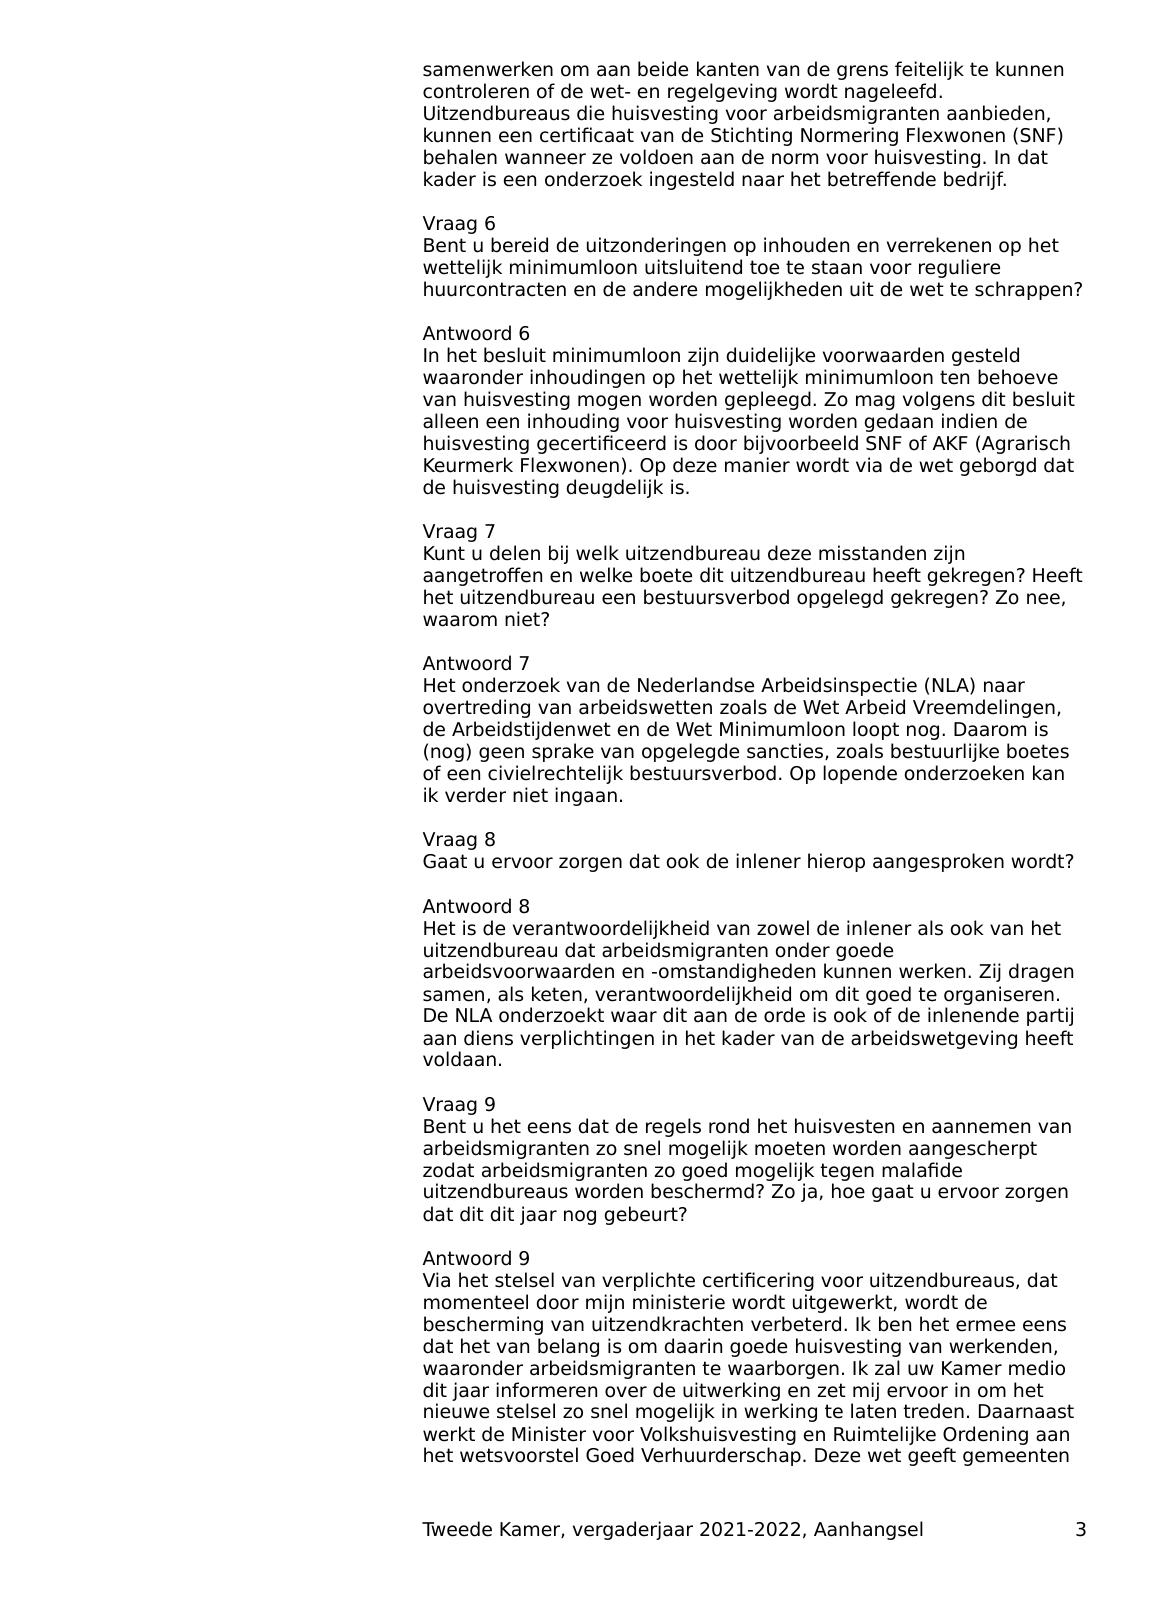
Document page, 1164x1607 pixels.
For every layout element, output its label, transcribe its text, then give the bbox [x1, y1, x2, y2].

text Vraag 6 [422, 213, 1087, 235]
text Vraag 8 [422, 829, 1087, 851]
text Vraag 7 [422, 521, 1087, 543]
text Antwoord 6 [422, 323, 1087, 345]
text samenwerken om aan beide kanten van de grens feitelijk te kunnen controleren of de wet- en regelgeving wordt nageleefd. Uitzendbureaus die huisvesting voor arbeidsmigranten aanbieden, kunnen een certificaat van de Stichting Normering Flexwonen (SNF) behalen wanneer ze voldoen aan de norm voor huisvesting. In dat kader is een onderzoek ingesteld naar het betreffende bedrijf. [422, 59, 1087, 191]
text Bent u bereid de uitzonderingen op inhouden en verrekenen op het wettelijk minimumloon uitsluitend toe te staan voor reguliere huurcontracten en de andere mogelijkheden uit de wet te schrappen? [422, 235, 1087, 301]
text Antwoord 7 [422, 653, 1087, 675]
text Kunt u delen bij welk uitzendbureau deze misstanden zijn aangetroffen en welke boete dit uitzendbureau heeft gekregen? Heeft het uitzendbureau een bestuursverbod opgelegd gekregen? Zo nee, waarom niet? [422, 543, 1087, 631]
text Via het stelsel van verplichte certificering voor uitzendbureaus, dat momenteel door mijn ministerie wordt uitgewerkt, wordt de bescherming van uitzendkrachten verbeterd. Ik ben het ermee eens dat het van belang is om daarin goede huisvesting van werkenden, waaronder arbeidsmigranten te waarborgen. Ik zal uw Kamer medio dit jaar informeren over de uitwerking en zet mij ervoor in om het nieuwe stelsel zo snel mogelijk in werking te laten treden. Daarnaast werkt de Minister voor Volkshuisvesting en Ruimtelijke Ordening aan het wetsvoorstel Goed Verhuurderschap. Deze wet geeft gemeenten [422, 1269, 1087, 1467]
text Het onderzoek van de Nederlandse Arbeidsinspectie (NLA) naar overtreding van arbeidswetten zoals de Wet Arbeid Vreemdelingen, de Arbeidstijdenwet en de Wet Minimumloon loopt nog. Daarom is (nog) geen sprake van opgelegde sancties, zoals bestuurlijke boetes of een civielrechtelijk bestuursverbod. Op lopende onderzoeken kan ik verder niet ingaan. [422, 675, 1087, 807]
text Bent u het eens dat de regels rond het huisvesten en aannemen van arbeidsmigranten zo snel mogelijk moeten worden aangescherpt zodat arbeidsmigranten zo goed mogelijk tegen malafide uitzendbureaus worden beschermd? Zo ja, hoe gaat u ervoor zorgen dat dit dit jaar nog gebeurt? [422, 1116, 1087, 1225]
text Gaat u ervoor zorgen dat ook de inlener hierop aangesproken wordt? [422, 851, 1087, 873]
text Antwoord 9 [422, 1248, 1087, 1269]
text In het besluit minimumloon zijn duidelijke voorwaarden gesteld waaronder inhoudingen op het wettelijk minimumloon ten behoeve van huisvesting mogen worden gepleegd. Zo mag volgens dit besluit alleen een inhouding voor huisvesting worden gedaan indien de huisvesting gecertificeerd is door bijvoorbeeld SNF of AKF (Agrarisch Keurmerk Flexwonen). Op deze manier wordt via de wet geborgd dat de huisvesting deugdelijk is. [422, 345, 1087, 499]
text Vraag 9 [422, 1093, 1087, 1116]
text Het is de verantwoordelijkheid van zowel de inlener als ook van het uitzendbureau dat arbeidsmigranten onder goede arbeidsvoorwaarden en -omstandigheden kunnen werken. Zij dragen samen, als keten, verantwoordelijkheid om dit goed te organiseren. De NLA onderzoekt waar dit aan de orde is ook of de inlenende partij aan diens verplichtingen in het kader van de arbeidswetgeving heeft voldaan. [422, 917, 1087, 1071]
text Antwoord 8 [422, 896, 1087, 917]
